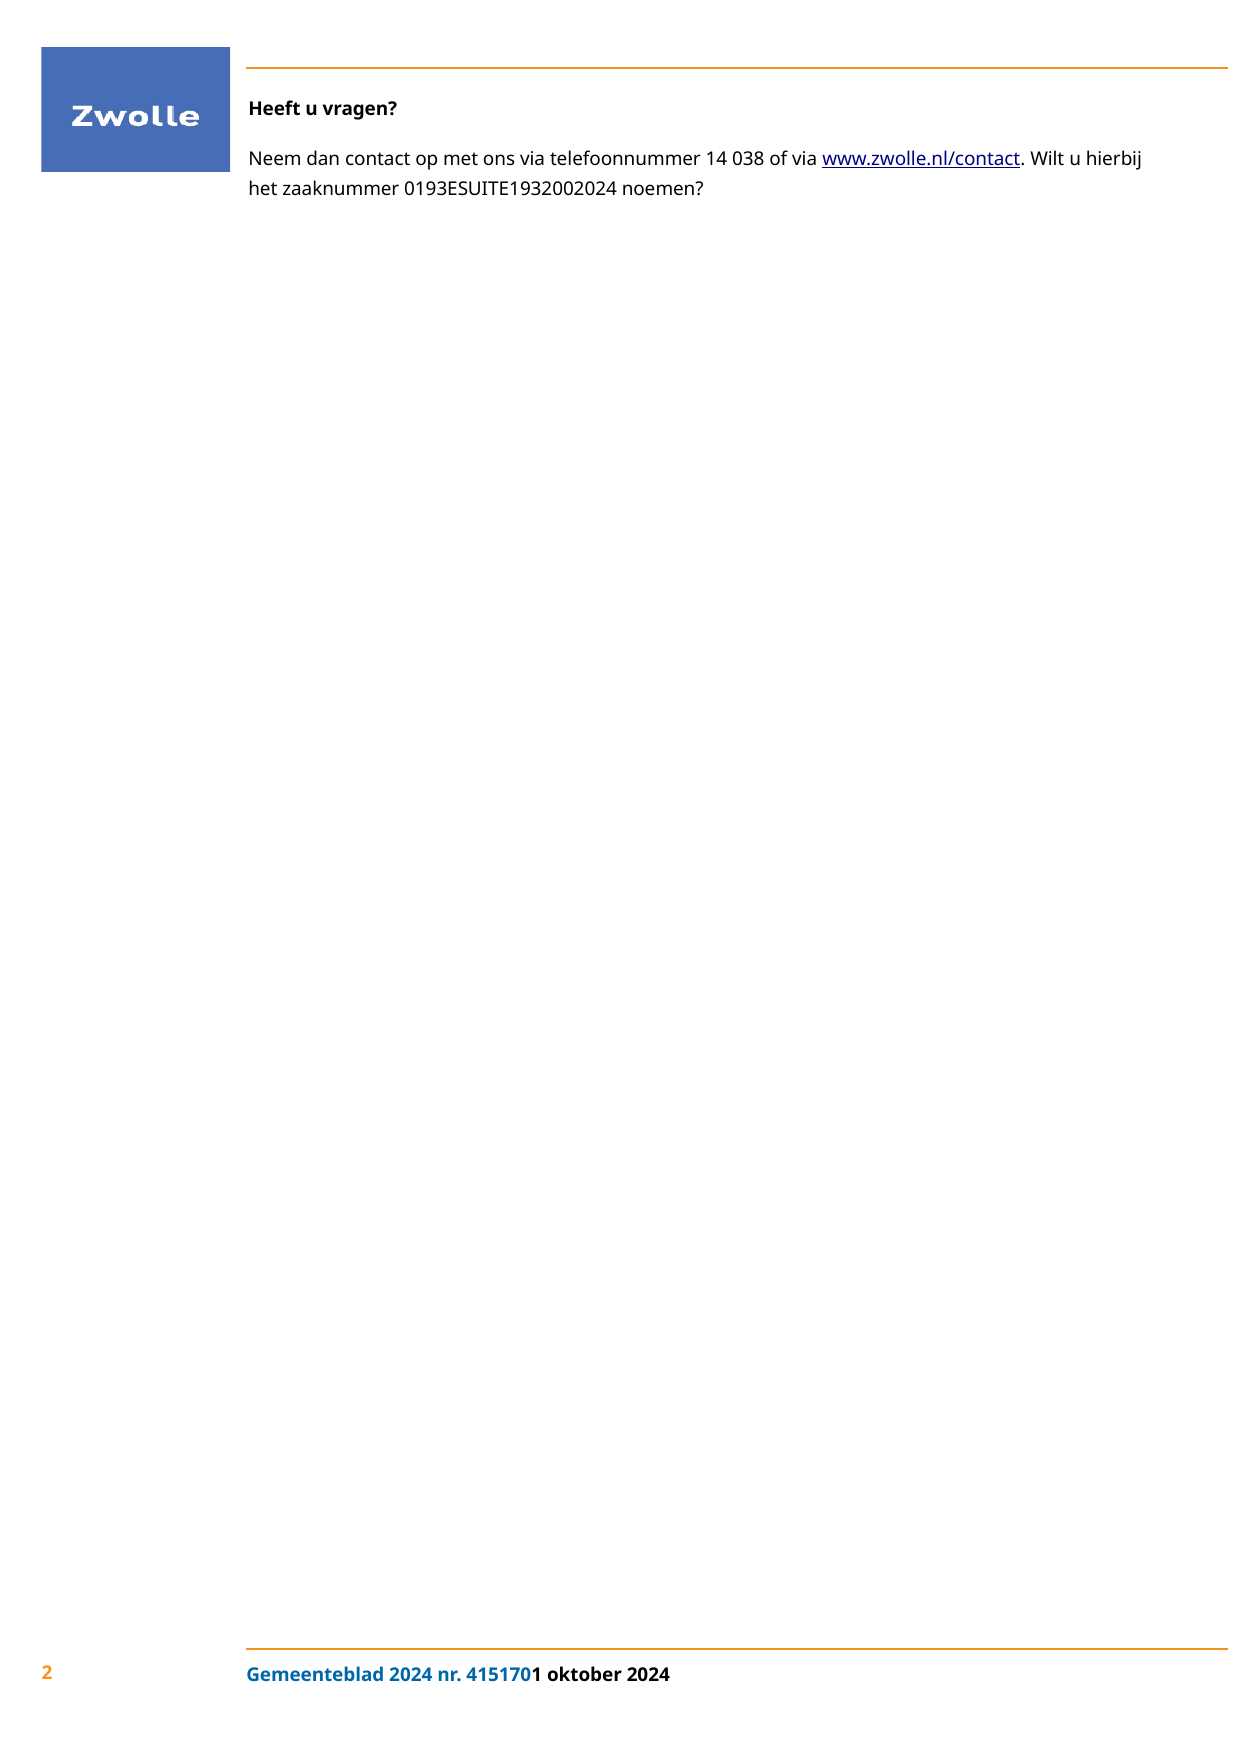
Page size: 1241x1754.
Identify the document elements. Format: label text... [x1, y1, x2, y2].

text Neem dan contact op met ons via telefoonnummer 14 038 of via www.zwolle.nl/contact. Wilt u hierbij het zaaknummer 0193ESUITE1932002024 noemen? [248, 145, 1152, 201]
text Heeft u vragen? [248, 95, 1152, 121]
picture [41, 47, 231, 172]
